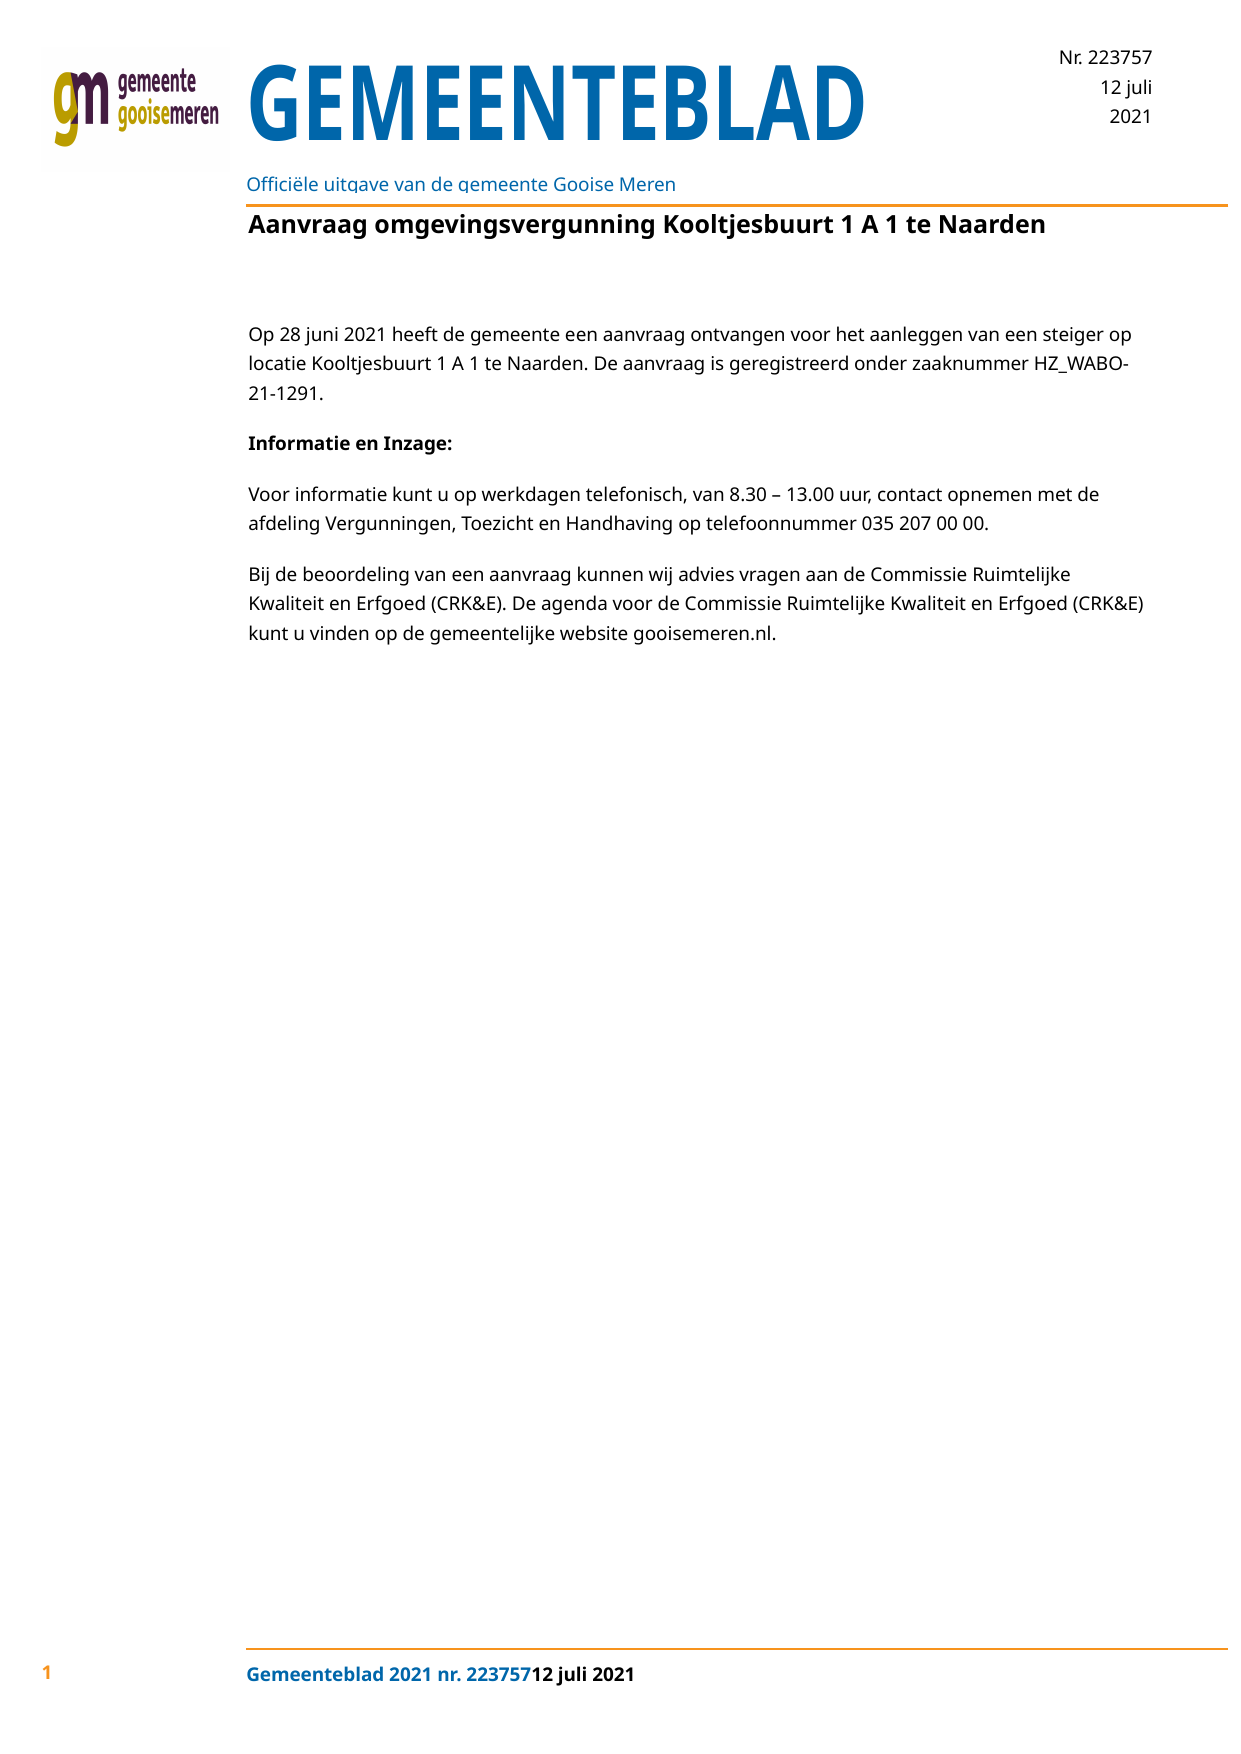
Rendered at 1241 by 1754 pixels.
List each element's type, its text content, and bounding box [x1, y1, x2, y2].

text Informatie en Inzage: [248, 430, 1152, 456]
text Voor informatie kunt u op werkdagen telefonisch, van 8.30 – 13.00 uur, contact opnemen met de afdeling Vergunningen, Toezicht en Handhaving op telefoonnummer 035 207 00 00. [248, 481, 1152, 536]
text Aanvraag omgevingsvergunning Kooltjesbuurt 1 A 1 te Naarden [248, 207, 1152, 241]
text Op 28 juni 2021 heeft de gemeente een aanvraag ontvangen voor het aanleggen van een steiger op locatie Kooltjesbuurt 1 A 1 te Naarden. De aanvraag is geregistreerd onder zaaknummer HZ_WABO-21-1291. [248, 321, 1152, 406]
picture [41, 47, 231, 172]
text Bij de beoordeling van een aanvraag kunnen wij advies vragen aan de Commissie Ruimtelijke Kwaliteit en Erfgoed (CRK&E). De agenda voor de Commissie Ruimtelijke Kwaliteit en Erfgoed (CRK&E) kunt u vinden op de gemeentelijke website gooisemeren.nl. [248, 561, 1152, 646]
